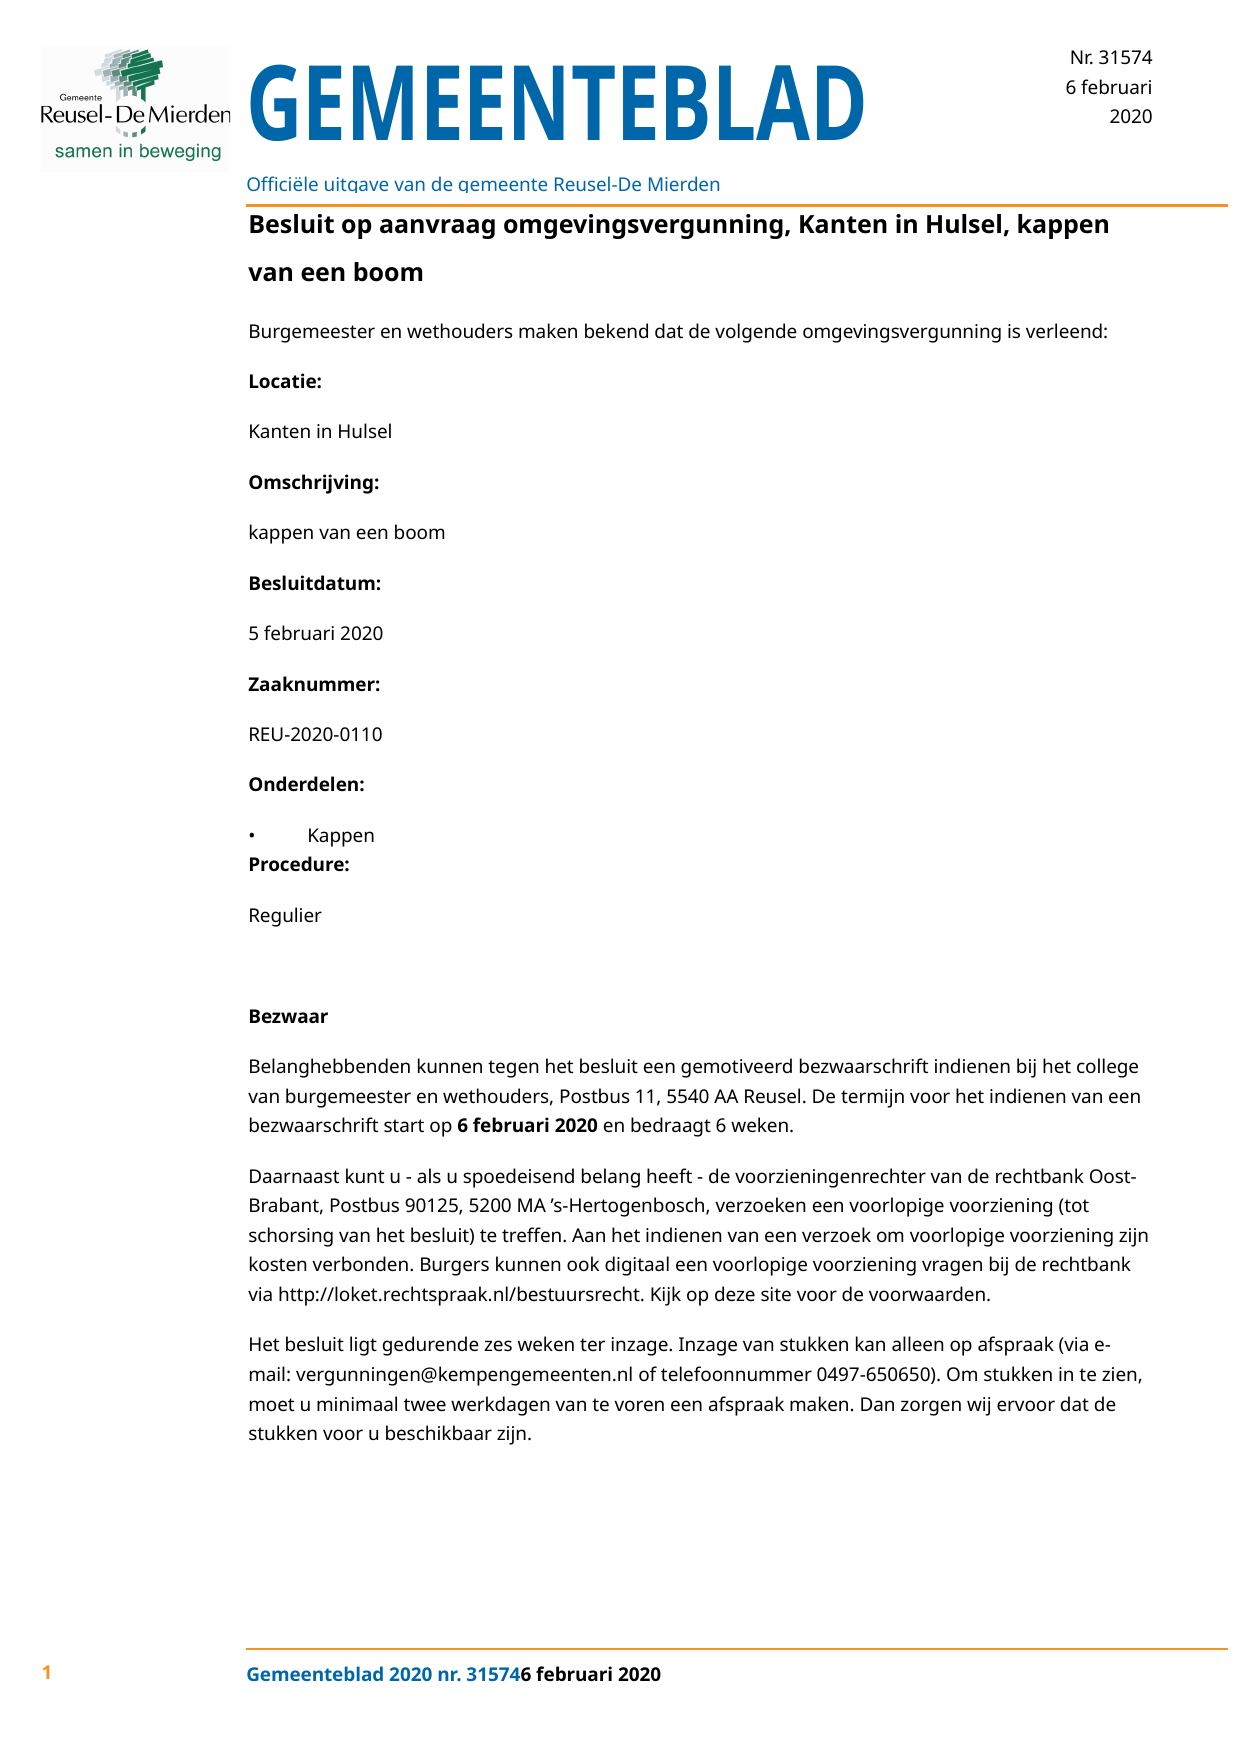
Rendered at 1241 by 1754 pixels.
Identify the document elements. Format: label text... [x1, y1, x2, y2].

text 5 februari 2020 [248, 620, 1152, 646]
text kappen van een boom [248, 519, 1152, 545]
list Kappen [248, 822, 1152, 848]
text Daarnaast kunt u - als u spoedeisend belang heeft - de voorzieningenrechter van de rechtbank Oost-Brabant, Postbus 90125, 5200 MA ’s-Hertogenbosch, verzoeken een voorlopige voorziening (tot schorsing van het besluit) te treffen. Aan het indienen van een verzoek om voorlopige voorziening zijn kosten verbonden. Burgers kunnen ook digitaal een voorlopige voorziening vragen bij de rechtbank via http://loket.rechtspraak.nl/bestuursrecht. Kijk op deze site voor de voorwaarden. [248, 1163, 1152, 1307]
text Besluitdatum: [248, 570, 1152, 596]
text Procedure: [248, 852, 1152, 877]
text Besluit op aanvraag omgevingsvergunning, Kanten in Hulsel, kappen van een boom [248, 207, 1152, 288]
text REU-2020-0110 [248, 721, 1152, 747]
text Zaaknummer: [248, 671, 1152, 697]
text Belanghebbenden kunnen tegen het besluit een gemotiveerd bezwaarschrift indienen bij het college van burgemeester en wethouders, Postbus 11, 5540 AA Reusel. De termijn voor het indienen van een bezwaarschrift start op 6 februari 2020 en bedraagt 6 weken. [248, 1053, 1152, 1138]
text Burgemeester en wethouders maken bekend dat de volgende omgevingsvergunning is verleend: [248, 318, 1152, 344]
text Het besluit ligt gedurende zes weken ter inzage. Inzage van stukken kan alleen op afspraak (via e-mail: vergunningen@kempengemeenten.nl of telefoonnummer 0497-650650). Om stukken in te zien, moet u minimaal twee werkdagen van te voren een afspraak maken. Dan zorgen wij ervoor dat de stukken voor u beschikbaar zijn. [248, 1332, 1152, 1446]
text Bezwaar [248, 1003, 1152, 1029]
text Omschrijving: [248, 469, 1152, 495]
text Kanten in Hulsel [248, 419, 1152, 444]
picture [41, 47, 231, 172]
text Locatie: [248, 368, 1152, 394]
text Onderdelen: [248, 772, 1152, 797]
text Regulier [248, 902, 1152, 928]
